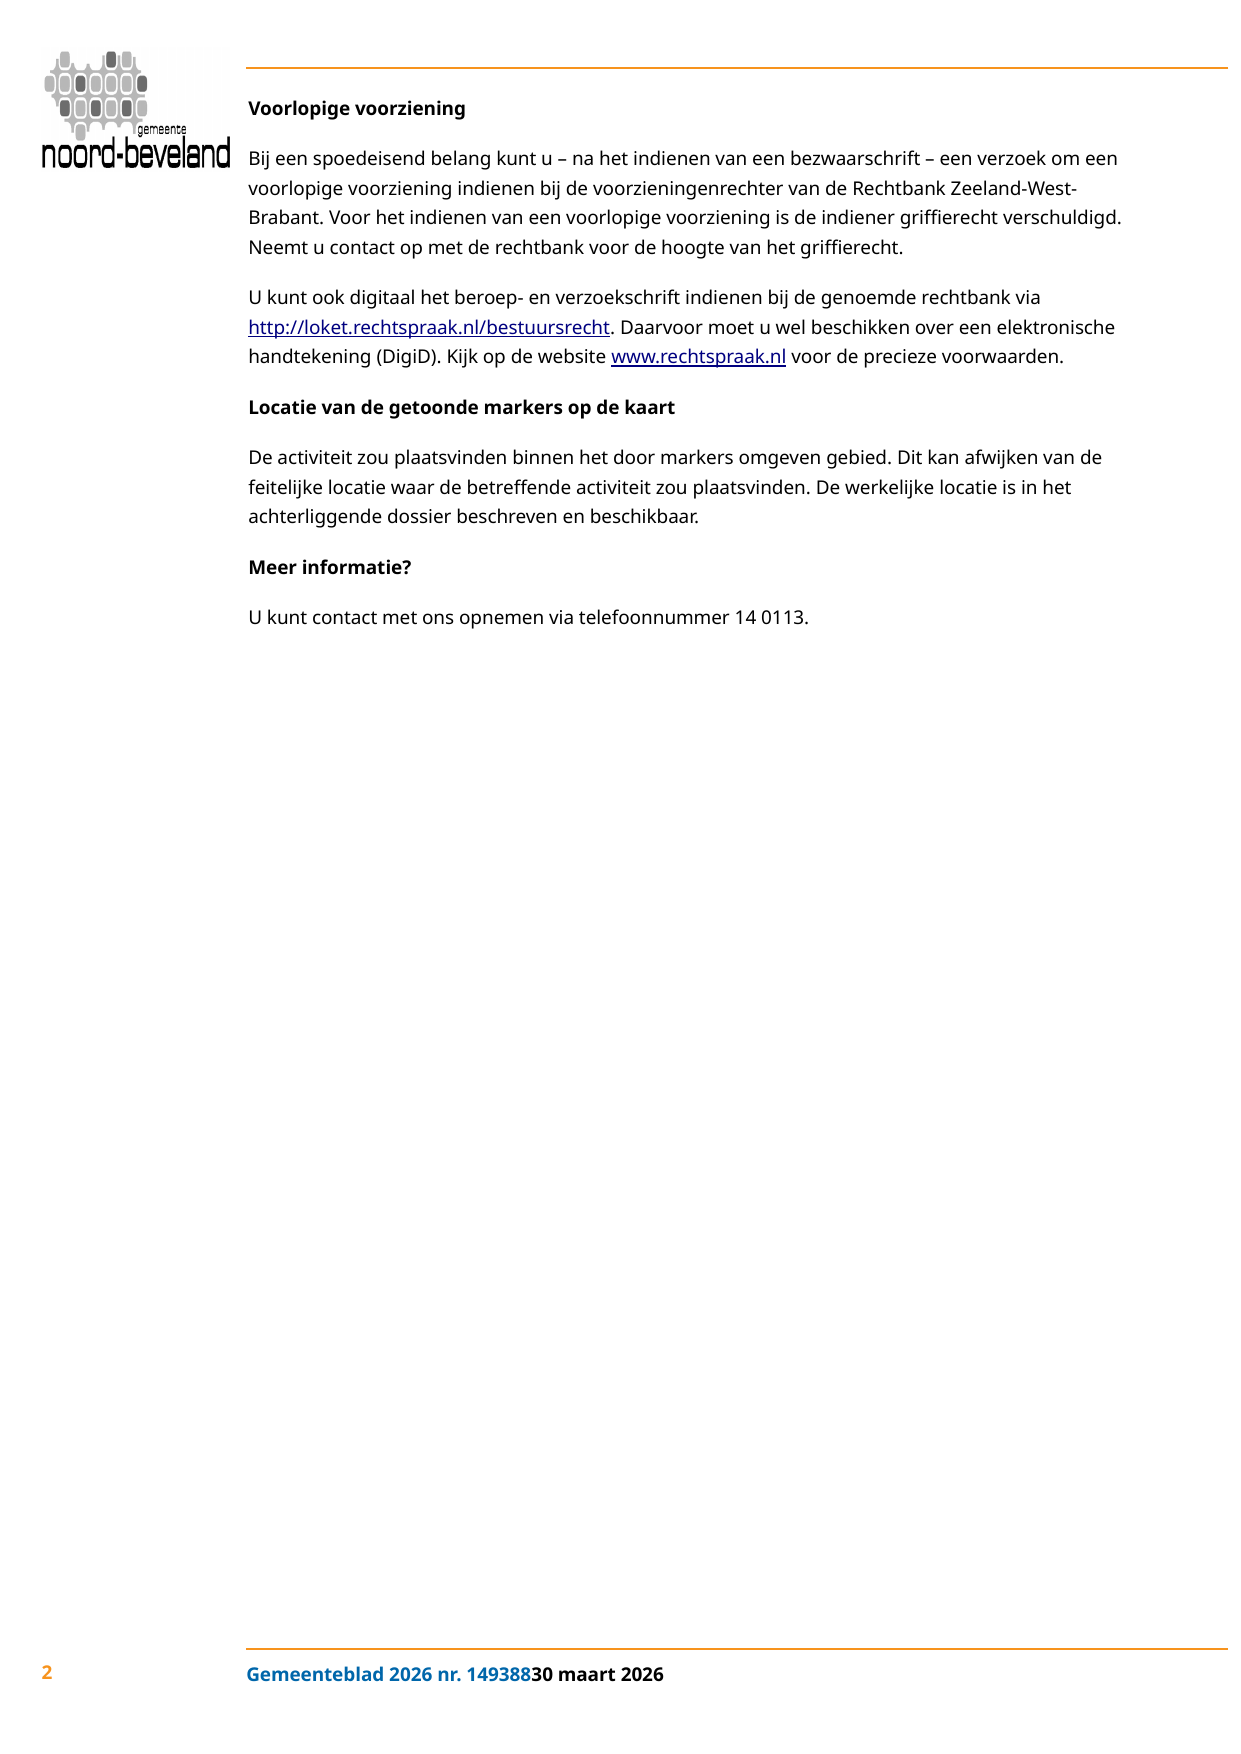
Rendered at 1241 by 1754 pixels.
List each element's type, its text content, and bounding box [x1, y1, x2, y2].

text Bij een spoedeisend belang kunt u – na het indienen van een bezwaarschrift – een verzoek om een voorlopige voorziening indienen bij de voorzieningenrechter van de Rechtbank Zeeland-West-Brabant. Voor het indienen van een voorlopige voorziening is de indiener griffierecht verschuldigd. Neemt u contact op met de rechtbank voor de hoogte van het griffierecht. [248, 145, 1152, 260]
text U kunt ook digitaal het beroep- en verzoekschrift indienen bij de genoemde rechtbank via http://loket.rechtspraak.nl/bestuursrecht. Daarvoor moet u wel beschikken over een elektronische handtekening (DigiD). Kijk op de website www.rechtspraak.nl voor de precieze voorwaarden. [248, 284, 1152, 369]
text Voorlopige voorziening [248, 95, 1152, 121]
text U kunt contact met ons opnemen via telefoonnummer 14 0113. [248, 604, 1152, 630]
picture [41, 47, 231, 172]
text Meer informatie? [248, 554, 1152, 580]
text Locatie van de getoonde markers op de kaart [248, 394, 1152, 420]
text De activiteit zou plaatsvinden binnen het door markers omgeven gebied. Dit kan afwijken van de feitelijke locatie waar de betreffende activiteit zou plaatsvinden. De werkelijke locatie is in het achterliggende dossier beschreven en beschikbaar. [248, 444, 1152, 529]
